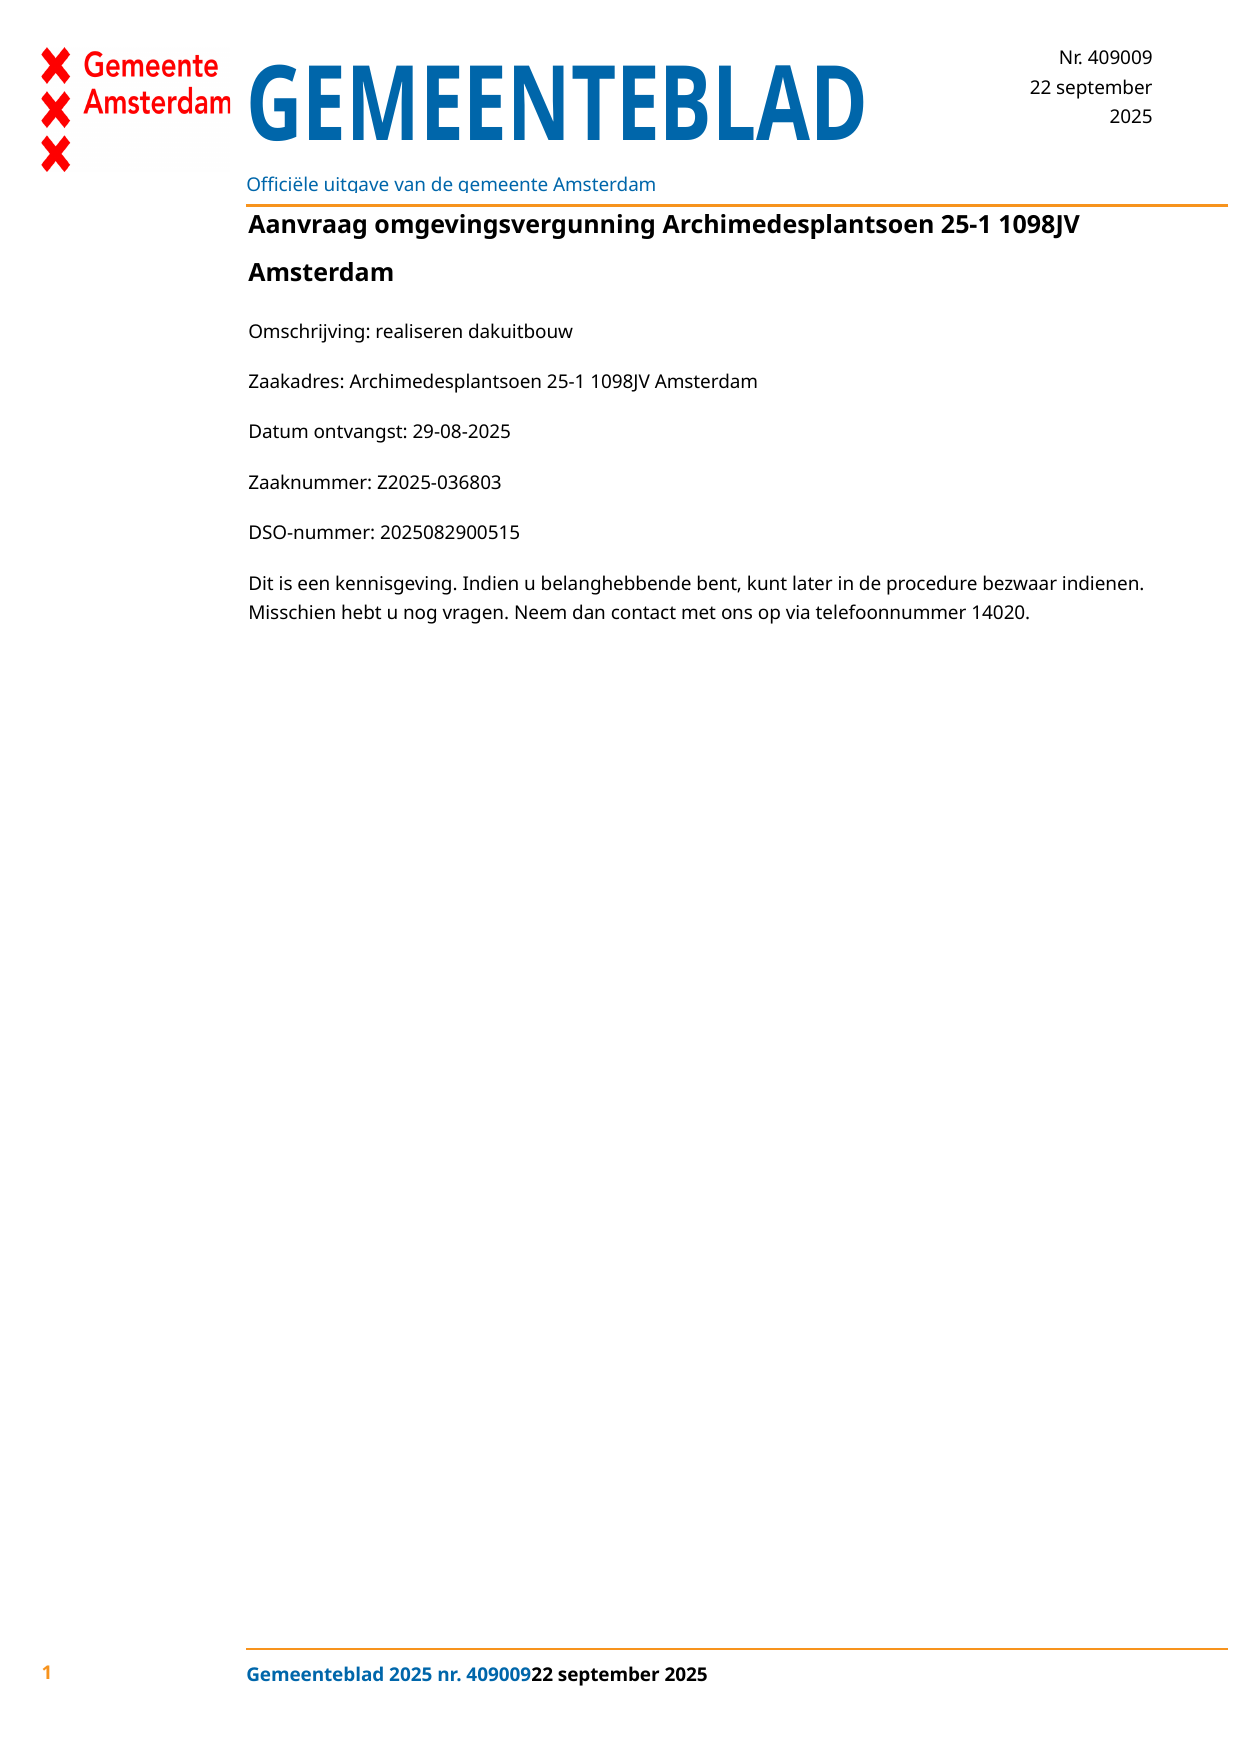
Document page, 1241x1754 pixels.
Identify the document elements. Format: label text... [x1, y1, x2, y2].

text Omschrijving: realiseren dakuitbouw [248, 318, 1152, 344]
picture [41, 47, 231, 172]
text Zaaknummer: Z2025-036803 [248, 469, 1152, 495]
text Aanvraag omgevingsvergunning Archimedesplantsoen 25-1 1098JV Amsterdam [248, 207, 1152, 288]
text DSO-nummer: 2025082900515 [248, 519, 1152, 545]
text Dit is een kennisgeving. Indien u belanghebbende bent, kunt later in de procedure bezwaar indienen. Misschien hebt u nog vragen. Neem dan contact met ons op via telefoonnummer 14020. [248, 570, 1152, 625]
text Datum ontvangst: 29-08-2025 [248, 419, 1152, 444]
text Zaakadres: Archimedesplantsoen 25-1 1098JV Amsterdam [248, 368, 1152, 394]
